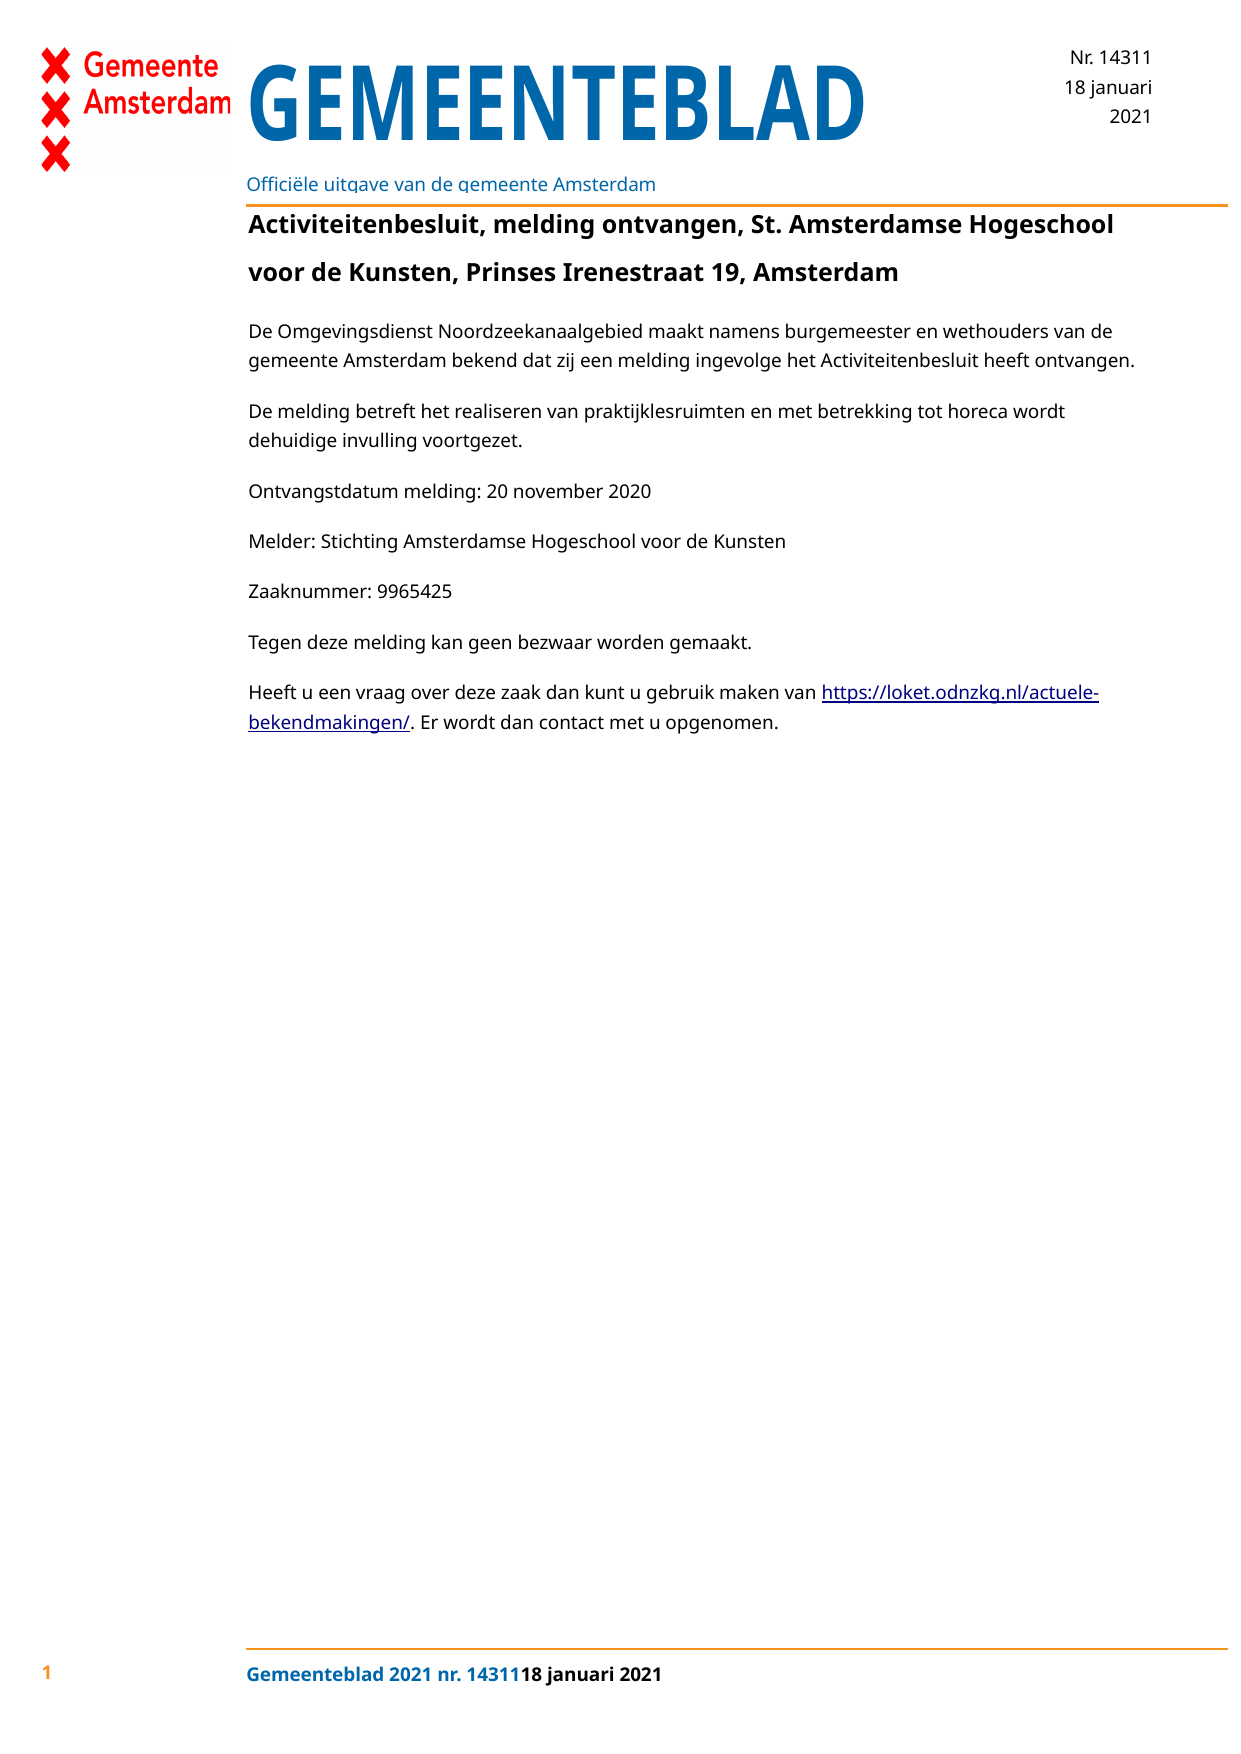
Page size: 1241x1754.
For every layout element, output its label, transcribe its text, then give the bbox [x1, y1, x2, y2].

text Activiteitenbesluit, melding ontvangen, St. Amsterdamse Hogeschool voor de Kunsten, Prinses Irenestraat 19, Amsterdam [248, 207, 1152, 288]
text Ontvangstdatum melding: 20 november 2020 [248, 478, 1152, 504]
picture [41, 47, 231, 172]
text Heeft u een vraag over deze zaak dan kunt u gebruik maken van https://loket.odnzkg.nl/actuele-bekendmakingen/. Er wordt dan contact met u opgenomen. [248, 679, 1152, 735]
text Zaaknummer: 9965425 [248, 579, 1152, 604]
text Melder: Stichting Amsterdamse Hogeschool voor de Kunsten [248, 528, 1152, 554]
text De Omgevingsdienst Noordzeekanaalgebied maakt namens burgemeester en wethouders van de gemeente Amsterdam bekend dat zij een melding ingevolge het Activiteitenbesluit heeft ontvangen. [248, 318, 1152, 373]
text De melding betreft het realiseren van praktijklesruimten en met betrekking tot horeca wordt dehuidige invulling voortgezet. [248, 398, 1152, 453]
text Tegen deze melding kan geen bezwaar worden gemaakt. [248, 629, 1152, 655]
